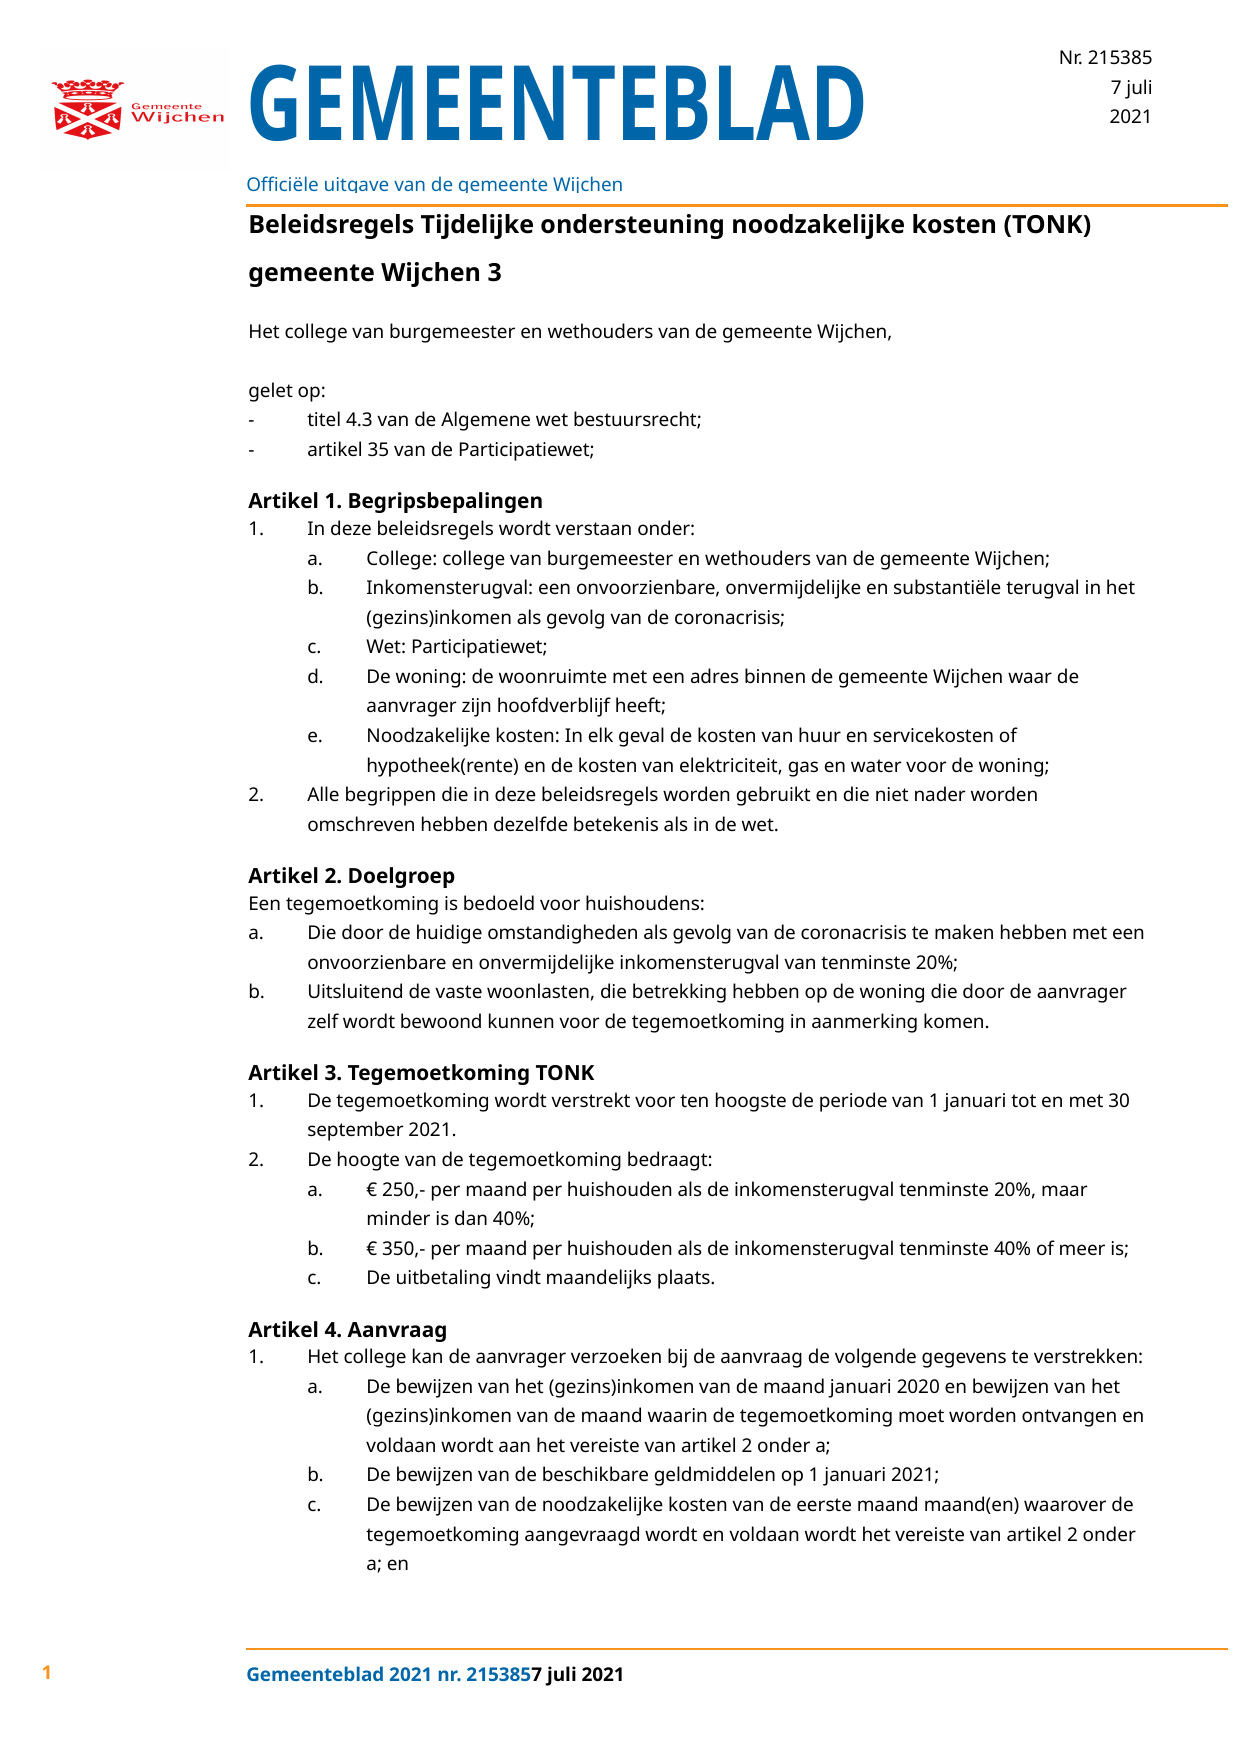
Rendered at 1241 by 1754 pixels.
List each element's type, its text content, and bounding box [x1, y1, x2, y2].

list In deze beleidsregels wordt verstaan onder: [248, 515, 1152, 541]
list Noodzakelijke kosten: In elk geval de kosten van huur en servicekosten of hypotheek(rente) en de kosten van elektriciteit, gas en water voor de woning; [307, 722, 1152, 777]
list De bewijzen van de noodzakelijke kosten van de eerste maand maand(en) waarover de tegemoetkoming aangevraagd wordt en voldaan wordt het vereiste van artikel 2 onder a; en [307, 1491, 1152, 1576]
picture [41, 47, 231, 172]
list Die door de huidige omstandigheden als gevolg van de coronacrisis te maken hebben met een onvoorzienbare en onvermijdelijke inkomensterugval van tenminste 20%; [248, 919, 1152, 975]
text Artikel 4. Aanvraag [248, 1315, 1152, 1343]
list De hoogte van de tegemoetkoming bedraagt: [248, 1146, 1152, 1172]
list Inkomensterugval: een onvoorzienbare, onvermijdelijke en substantiële terugval in het (gezins)inkomen als gevolg van de coronacrisis; [307, 574, 1152, 629]
list Wet: Participatiewet; [307, 633, 1152, 659]
list Het college kan de aanvrager verzoeken bij de aanvraag de volgende gegevens te verstrekken: [248, 1343, 1152, 1369]
text Artikel 2. Doelgroep [248, 861, 1152, 890]
list € 250,- per maand per huishouden als de inkomensterugval tenminste 20%, maar minder is dan 40%; [307, 1176, 1152, 1231]
list De bewijzen van het (gezins)inkomen van de maand januari 2020 en bewijzen van het (gezins)inkomen van de maand waarin de tegemoetkoming moet worden ontvangen en voldaan wordt aan het vereiste van artikel 2 onder a; [307, 1373, 1152, 1458]
list De tegemoetkoming wordt verstrekt voor ten hoogste de periode van 1 januari tot en met 30 september 2021. [248, 1087, 1152, 1142]
text Beleidsregels Tijdelijke ondersteuning noodzakelijke kosten (TONK) gemeente Wijchen 3 [248, 207, 1152, 288]
text Artikel 1. Begripsbepalingen [248, 487, 1152, 515]
list De bewijzen van de beschikbare geldmiddelen op 1 januari 2021; [307, 1462, 1152, 1487]
list € 350,- per maand per huishouden als de inkomensterugval tenminste 40% of meer is; [307, 1235, 1152, 1261]
list De uitbetaling vindt maandelijks plaats. [307, 1264, 1152, 1290]
text Het college van burgemeester en wethouders van de gemeente Wijchen, [248, 318, 1152, 344]
list Uitsluitend de vaste woonlasten, die betrekking hebben op de woning die door de aanvrager zelf wordt bewoond kunnen voor de tegemoetkoming in aanmerking komen. [248, 978, 1152, 1034]
text gelet op: [248, 377, 1152, 403]
list College: college van burgemeester en wethouders van de gemeente Wijchen; [307, 545, 1152, 570]
list titel 4.3 van de Algemene wet bestuursrecht; [248, 407, 1152, 432]
text Artikel 3. Tegemoetkoming TONK [248, 1058, 1152, 1087]
text Een tegemoetkoming is bedoeld voor huishoudens: [248, 890, 1152, 916]
list artikel 35 van de Participatiewet; [248, 436, 1152, 462]
list De woning: de woonruimte met een adres binnen de gemeente Wijchen waar de aanvrager zijn hoofdverblijf heeft; [307, 663, 1152, 718]
list Alle begrippen die in deze beleidsregels worden gebruikt en die niet nader worden omschreven hebben dezelfde betekenis als in de wet. [248, 781, 1152, 837]
